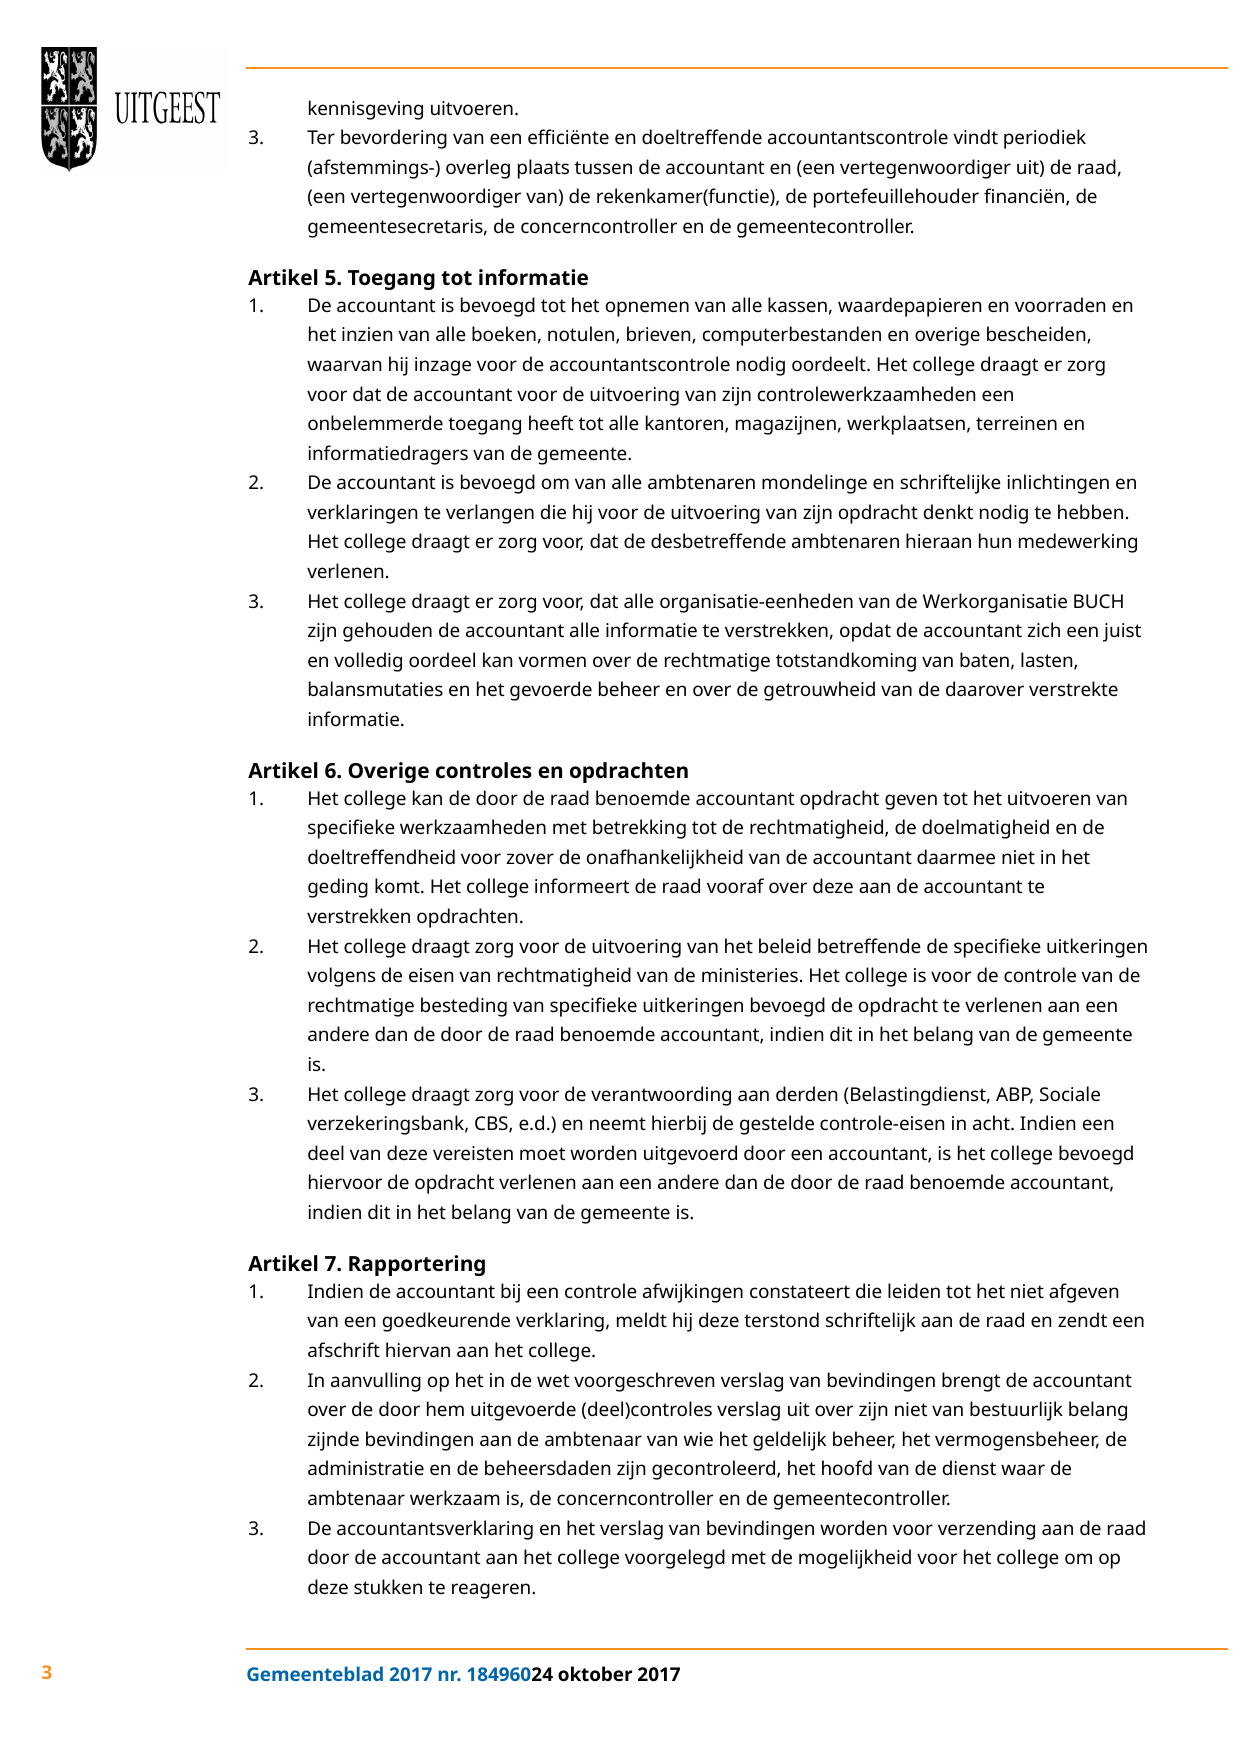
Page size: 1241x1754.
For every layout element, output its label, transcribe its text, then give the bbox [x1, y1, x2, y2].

list Indien de accountant bij een controle afwijkingen constateert die leiden tot het niet afgeven van een goedkeurende verklaring, meldt hij deze terstond schriftelijk aan de raad en zendt een afschrift hiervan aan het college. [248, 1278, 1152, 1363]
list Het college draagt zorg voor de uitvoering van het beleid betreffende de specifieke uitkeringen volgens de eisen van rechtmatigheid van de ministeries. Het college is voor de controle van de rechtmatige besteding van specifieke uitkeringen bevoegd de opdracht te verlenen aan een andere dan de door de raad benoemde accountant, indien dit in het belang van de gemeente is. [248, 933, 1152, 1077]
list De accountant is bevoegd om van alle ambtenaren mondelinge en schriftelijke inlichtingen en verklaringen te verlangen die hij voor de uitvoering van zijn opdracht denkt nodig te hebben. Het college draagt er zorg voor, dat de desbetreffende ambtenaren hieraan hun medewerking verlenen. [248, 469, 1152, 584]
text Artikel 5. Toegang tot informatie [248, 263, 1152, 292]
list In aanvulling op het in de wet voorgeschreven verslag van bevindingen brengt de accountant over de door hem uitgevoerde (deel)controles verslag uit over zijn niet van bestuurlijk belang zijnde bevindingen aan de ambtenaar van wie het geldelijk beheer, het vermogensbeheer, de administratie en de beheersdaden zijn gecontroleerd, het hoofd van de dienst waar de ambtenaar werkzaam is, de concerncontroller en de gemeentecontroller. [248, 1367, 1152, 1511]
list Het college kan de door de raad benoemde accountant opdracht geven tot het uitvoeren van specifieke werkzaamheden met betrekking tot de rechtmatigheid, de doelmatigheid en de doeltreffendheid voor zover de onafhankelijkheid van de accountant daarmee niet in het geding komt. Het college informeert de raad vooraf over deze aan de accountant te verstrekken opdrachten. [248, 785, 1152, 929]
picture [41, 47, 231, 172]
text Artikel 7. Rapportering [248, 1249, 1152, 1278]
text Artikel 6. Overige controles en opdrachten [248, 757, 1152, 785]
list Het college draagt er zorg voor, dat alle organisatie-eenheden van de Werkorganisatie BUCH zijn gehouden de accountant alle informatie te verstrekken, opdat de accountant zich een juist en volledig oordeel kan vormen over de rechtmatige totstandkoming van baten, lasten, balansmutaties en het gevoerde beheer en over de getrouwheid van de daarover verstrekte informatie. [248, 588, 1152, 732]
list Het college draagt zorg voor de verantwoording aan derden (Belastingdienst, ABP, Sociale verzekeringsbank, CBS, e.d.) en neemt hierbij de gestelde controle-eisen in acht. Indien een deel van deze vereisten moet worden uitgevoerd door een accountant, is het college bevoegd hiervoor de opdracht verlenen aan een andere dan de door de raad benoemde accountant, indien dit in het belang van de gemeente is. [248, 1081, 1152, 1225]
list De accountantsverklaring en het verslag van bevindingen worden voor verzending aan de raad door de accountant aan het college voorgelegd met de mogelijkheid voor het college om op deze stukken te reageren. [248, 1515, 1152, 1599]
list De accountant is bevoegd tot het opnemen van alle kassen, waardepapieren en voorraden en het inzien van alle boeken, notulen, brieven, computerbestanden en overige bescheiden, waarvan hij inzage voor de accountantscontrole nodig oordeelt. Het college draagt er zorg voor dat de accountant voor de uitvoering van zijn controlewerkzaamheden een onbelemmerde toegang heeft tot alle kantoren, magazijnen, werkplaatsen, terreinen en informatiedragers van de gemeente. [248, 292, 1152, 466]
list Ter bevordering van een efficiënte en doeltreffende accountantscontrole vindt periodiek (afstemmings-) overleg plaats tussen de accountant en (een vertegenwoordiger uit) de raad, (een vertegenwoordiger van) de rekenkamer(functie), de portefeuillehouder financiën, de gemeentesecretaris, de concerncontroller en de gemeentecontroller. [248, 124, 1152, 239]
list kennisgeving uitvoeren. [248, 95, 1152, 121]
